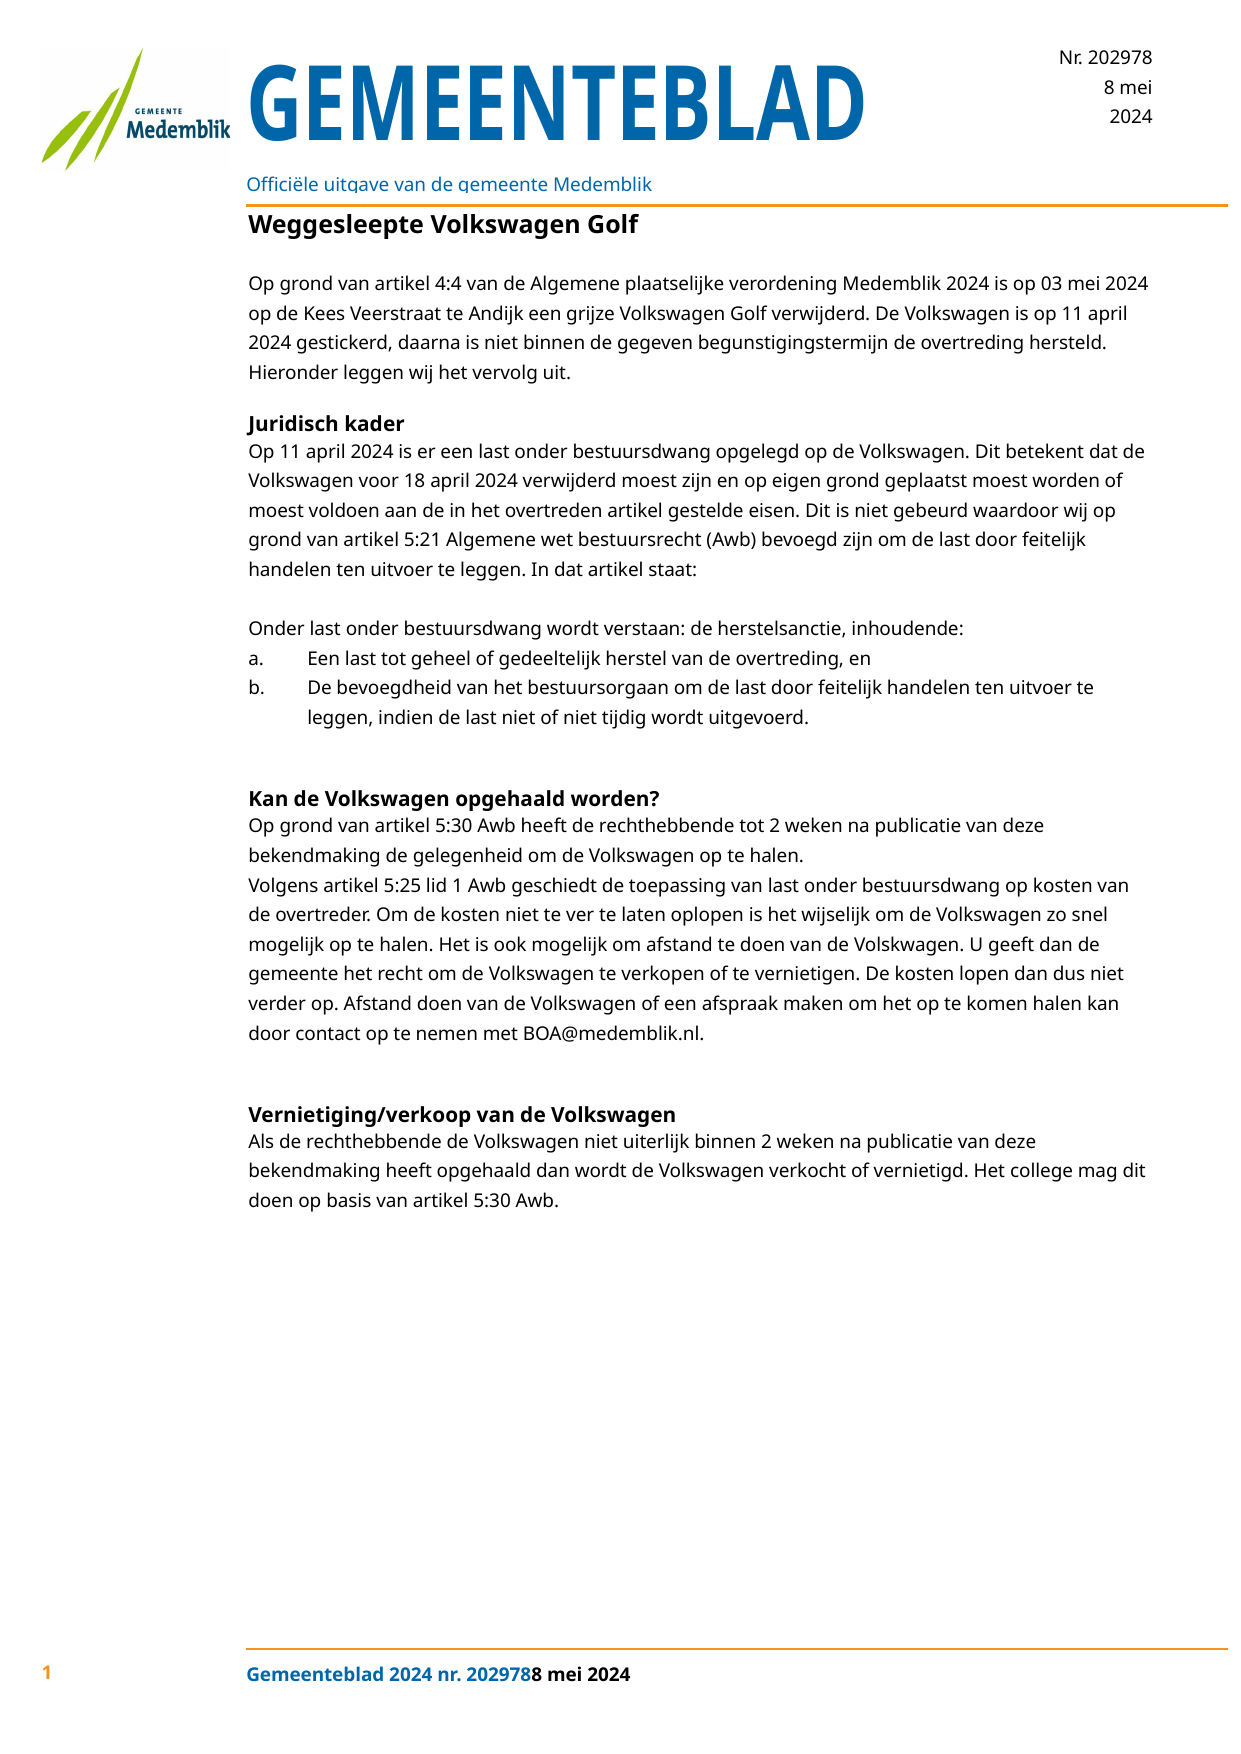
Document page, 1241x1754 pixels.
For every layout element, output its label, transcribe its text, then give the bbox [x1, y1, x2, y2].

text Juridisch kader [248, 409, 1152, 438]
text Vernietiging/verkoop van de Volkswagen [248, 1100, 1152, 1128]
text Onder last onder bestuursdwang wordt verstaan: de herstelsanctie, inhoudende: [248, 615, 1152, 641]
text Weggesleepte Volkswagen Golf [248, 207, 1152, 241]
list Een last tot geheel of gedeeltelijk herstel van de overtreding, en [248, 645, 1152, 671]
text Op grond van artikel 5:30 Awb heeft de rechthebbende tot 2 weken na publicatie van deze bekendmaking de gelegenheid om de Volkswagen op te halen. [248, 813, 1152, 868]
text Kan de Volkswagen opgehaald worden? [248, 784, 1152, 813]
picture [41, 47, 231, 172]
text Op 11 april 2024 is er een last onder bestuursdwang opgelegd op de Volkswagen. Dit betekent dat de Volkswagen voor 18 april 2024 verwijderd moest zijn en op eigen grond geplaatst moest worden of moest voldoen aan de in het overtreden artikel gestelde eisen. Dit is niet gebeurd waardoor wij op grond van artikel 5:21 Algemene wet bestuursrecht (Awb) bevoegd zijn om de last door feitelijk handelen ten uitvoer te leggen. In dat artikel staat: [248, 438, 1152, 582]
list De bevoegdheid van het bestuursorgaan om de last door feitelijk handelen ten uitvoer te leggen, indien de last niet of niet tijdig wordt uitgevoerd. [248, 674, 1152, 730]
text Volgens artikel 5:25 lid 1 Awb geschiedt de toepassing van last onder bestuursdwang op kosten van de overtreder. Om de kosten niet te ver te laten oplopen is het wijselijk om de Volkswagen zo snel mogelijk op te halen. Het is ook mogelijk om afstand te doen van de Volskwagen. U geeft dan de gemeente het recht om de Volkswagen te verkopen of te vernietigen. De kosten lopen dan dus niet verder op. Afstand doen van de Volkswagen of een afspraak maken om het op te komen halen kan door contact op te nemen met BOA@medemblik.nl. [248, 872, 1152, 1045]
text Als de rechthebbende de Volkswagen niet uiterlijk binnen 2 weken na publicatie van deze bekendmaking heeft opgehaald dan wordt de Volkswagen verkocht of vernietigd. Het college mag dit doen op basis van artikel 5:30 Awb. [248, 1128, 1152, 1213]
text Op grond van artikel 4:4 van de Algemene plaatselijke verordening Medemblik 2024 is op 03 mei 2024 op de Kees Veerstraat te Andijk een grijze Volkswagen Golf verwijderd. De Volkswagen is op 11 april 2024 gestickerd, daarna is niet binnen de gegeven begunstigingstermijn de overtreding hersteld. Hieronder leggen wij het vervolg uit. [248, 270, 1152, 385]
